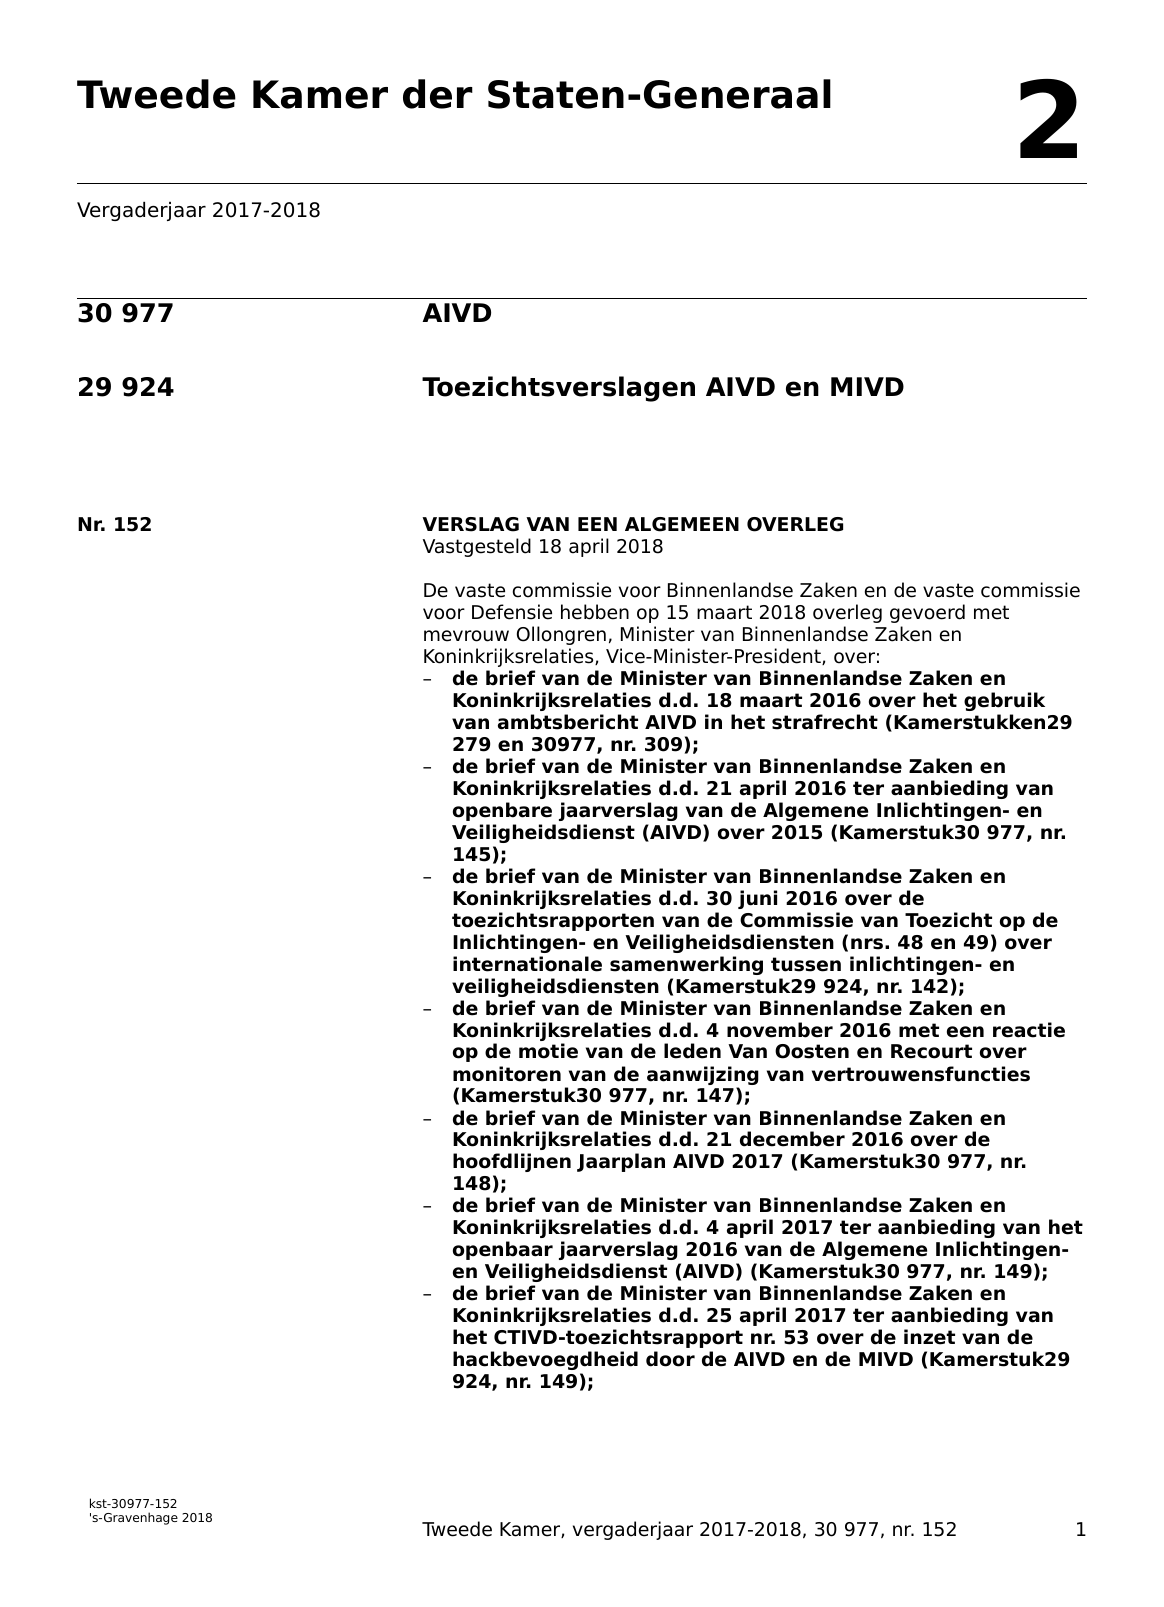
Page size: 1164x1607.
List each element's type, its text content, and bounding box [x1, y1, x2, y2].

text De vaste commissie voor Binnenlandse Zaken en de vaste commissie voor Defensie hebben op 15 maart 2018 overleg gevoerd met mevrouw Ollongren, Minister van Binnenlandse Zaken en Koninkrijksrelaties, Vice-Minister-President, over: [422, 580, 1087, 668]
text Vastgesteld 18 april 2018 [422, 536, 1087, 558]
text – de brief van de Minister van Binnenlandse Zaken en Koninkrijksrelaties d.d. 25 april 2017 ter aanbieding van het CTIVD-toezichtsrapport nr. 53 over de inzet van de hackbevoegdheid door de AIVD en de MIVD (Kamerstuk29 924, nr. 149); [422, 1283, 1087, 1393]
subtitle Nr. 152 VERSLAG VAN EEN ALGEMEEN OVERLEG [77, 514, 1087, 536]
text – de brief van de Minister van Binnenlandse Zaken en Koninkrijksrelaties d.d. 21 december 2016 over de hoofdlijnen Jaarplan AIVD 2017 (Kamerstuk30 977, nr. 148); [422, 1107, 1087, 1195]
table_header Tweede Kamer der Staten-Generaal [77, 59, 886, 183]
table_cell Vergaderjaar 2017-2018 [77, 184, 1087, 298]
text – de brief van de Minister van Binnenlandse Zaken en Koninkrijksrelaties d.d. 21 april 2016 ter aanbieding van openbare jaarverslag van de Algemene Inlichtingen- en Veiligheidsdienst (AIVD) over 2015 (Kamerstuk30 977, nr. 145); [422, 756, 1087, 866]
subtitle 29 924 Toezichtsverslagen AIVD en MIVD [77, 373, 1087, 403]
table_header 2 [886, 59, 1087, 183]
text – de brief van de Minister van Binnenlandse Zaken en Koninkrijksrelaties d.d. 4 april 2017 ter aanbieding van het openbaar jaarverslag 2016 van de Algemene Inlichtingen- en Veiligheidsdienst (AIVD) (Kamerstuk30 977, nr. 149); [422, 1195, 1087, 1283]
text 's-Gravenhage 2018 [88, 1511, 323, 1525]
text – de brief van de Minister van Binnenlandse Zaken en Koninkrijksrelaties d.d. 18 maart 2016 over het gebruik van ambtsbericht AIVD in het strafrecht (Kamerstukken29 279 en 30977, nr. 309); [422, 668, 1087, 756]
text kst-30977-152 [88, 1497, 323, 1511]
subtitle 30 977 AIVD [77, 299, 1087, 329]
text – de brief van de Minister van Binnenlandse Zaken en Koninkrijksrelaties d.d. 30 juni 2016 over de toezichtsrapporten van de Commissie van Toezicht op de Inlichtingen- en Veiligheidsdiensten (nrs. 48 en 49) over internationale samenwerking tussen inlichtingen- en veiligheidsdiensten (Kamerstuk29 924, nr. 142); [422, 866, 1087, 997]
text – de brief van de Minister van Binnenlandse Zaken en Koninkrijksrelaties d.d. 4 november 2016 met een reactie op de motie van de leden Van Oosten en Recourt over monitoren van de aanwijzing van vertrouwensfuncties (Kamerstuk30 977, nr. 147); [422, 997, 1087, 1107]
